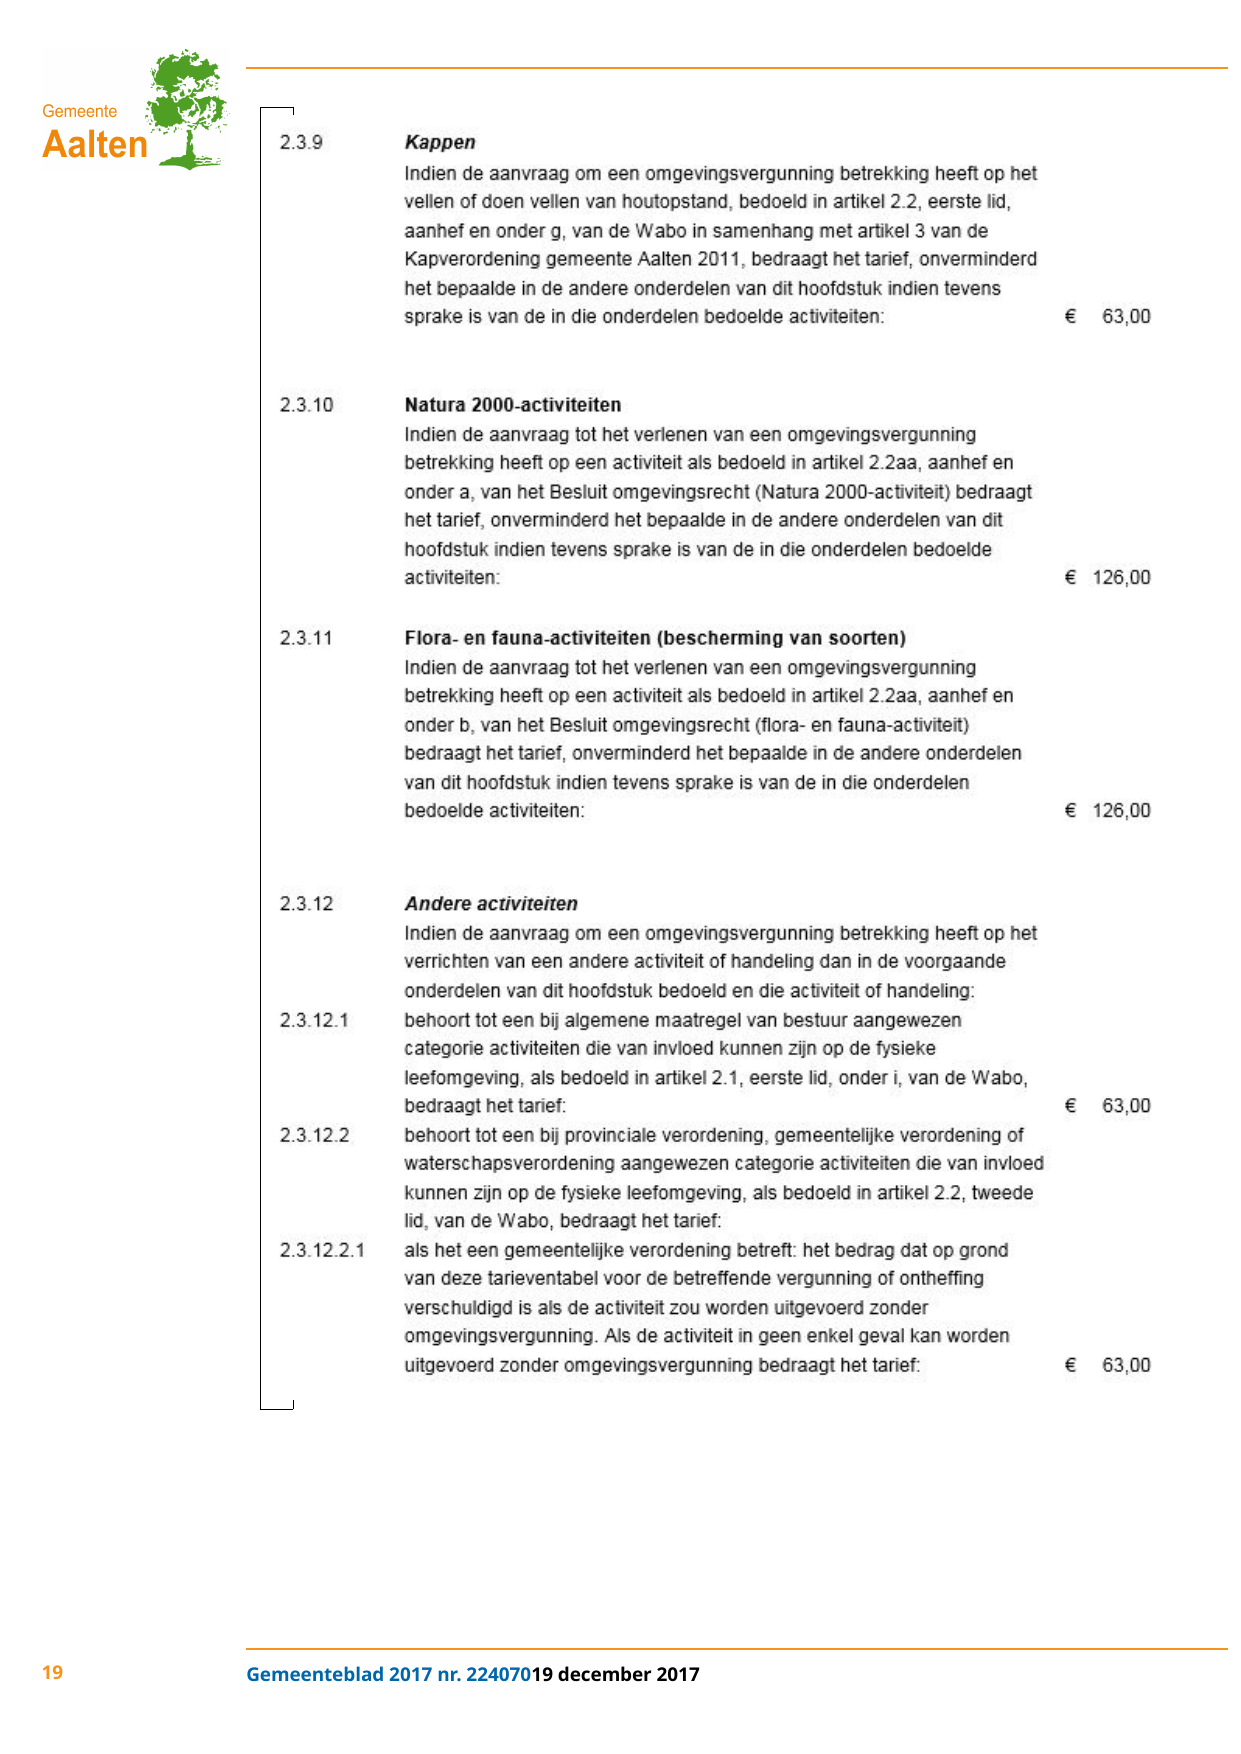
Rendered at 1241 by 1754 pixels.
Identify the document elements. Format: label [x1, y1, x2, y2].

picture [41, 47, 231, 172]
picture [268, 115, 1173, 1400]
